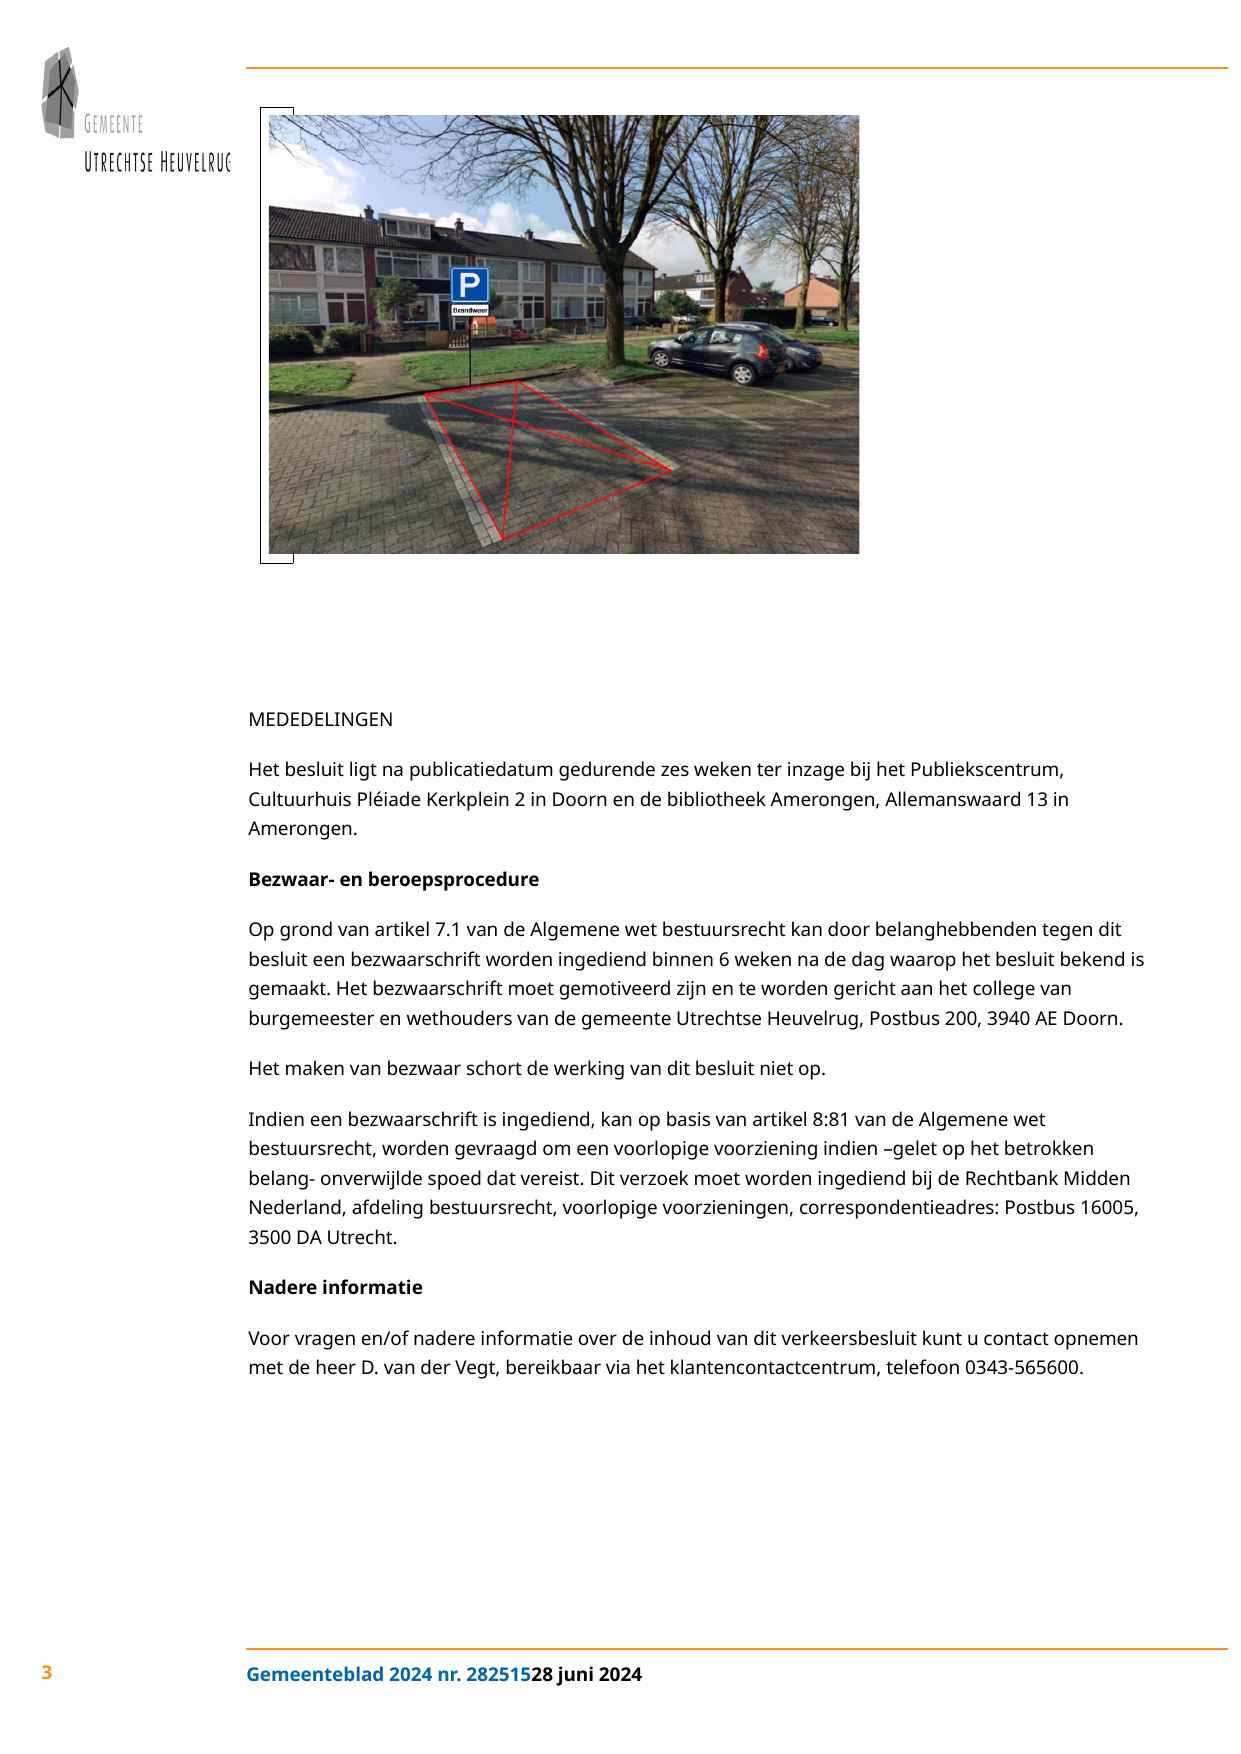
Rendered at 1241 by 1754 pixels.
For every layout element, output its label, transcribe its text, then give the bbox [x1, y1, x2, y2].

text Het maken van bezwaar schort de werking van dit besluit niet op. [248, 1055, 1152, 1081]
text Indien een bezwaarschrift is ingediend, kan op basis van artikel 8:81 van de Algemene wet bestuursrecht, worden gevraagd om een voorlopige voorziening indien –gelet op het betrokken belang- onverwijlde spoed dat vereist. Dit verzoek moet worden ingediend bij de Rechtbank Midden Nederland, afdeling bestuursrecht, voorlopige voorzieningen, correspondentieadres: Postbus 16005, 3500 DA Utrecht. [248, 1106, 1152, 1250]
text Voor vragen en/of nadere informatie over de inhoud van dit verkeersbesluit kunt u contact opnemen met de heer D. van der Vegt, bereikbaar via het klantencontactcentrum, telefoon 0343-565600. [248, 1325, 1152, 1380]
text Het besluit ligt na publicatiedatum gedurende zes weken ter inzage bij het Publiekscentrum, Cultuurhuis Pléiade Kerkplein 2 in Doorn en de bibliotheek Amerongen, Allemanswaard 13 in Amerongen. [248, 756, 1152, 841]
text Nadere informatie [248, 1274, 1152, 1300]
picture [268, 115, 860, 554]
picture [41, 47, 231, 172]
text Op grond van artikel 7.1 van de Algemene wet bestuursrecht kan door belanghebbenden tegen dit besluit een bezwaarschrift worden ingediend binnen 6 weken na de dag waarop het besluit bekend is gemaakt. Het bezwaarschrift moet gemotiveerd zijn en te worden gericht aan het college van burgemeester en wethouders van de gemeente Utrechtse Heuvelrug, Postbus 200, 3940 AE Doorn. [248, 916, 1152, 1031]
text MEDEDELINGEN [248, 706, 1152, 732]
text Bezwaar- en beroepsprocedure [248, 866, 1152, 892]
